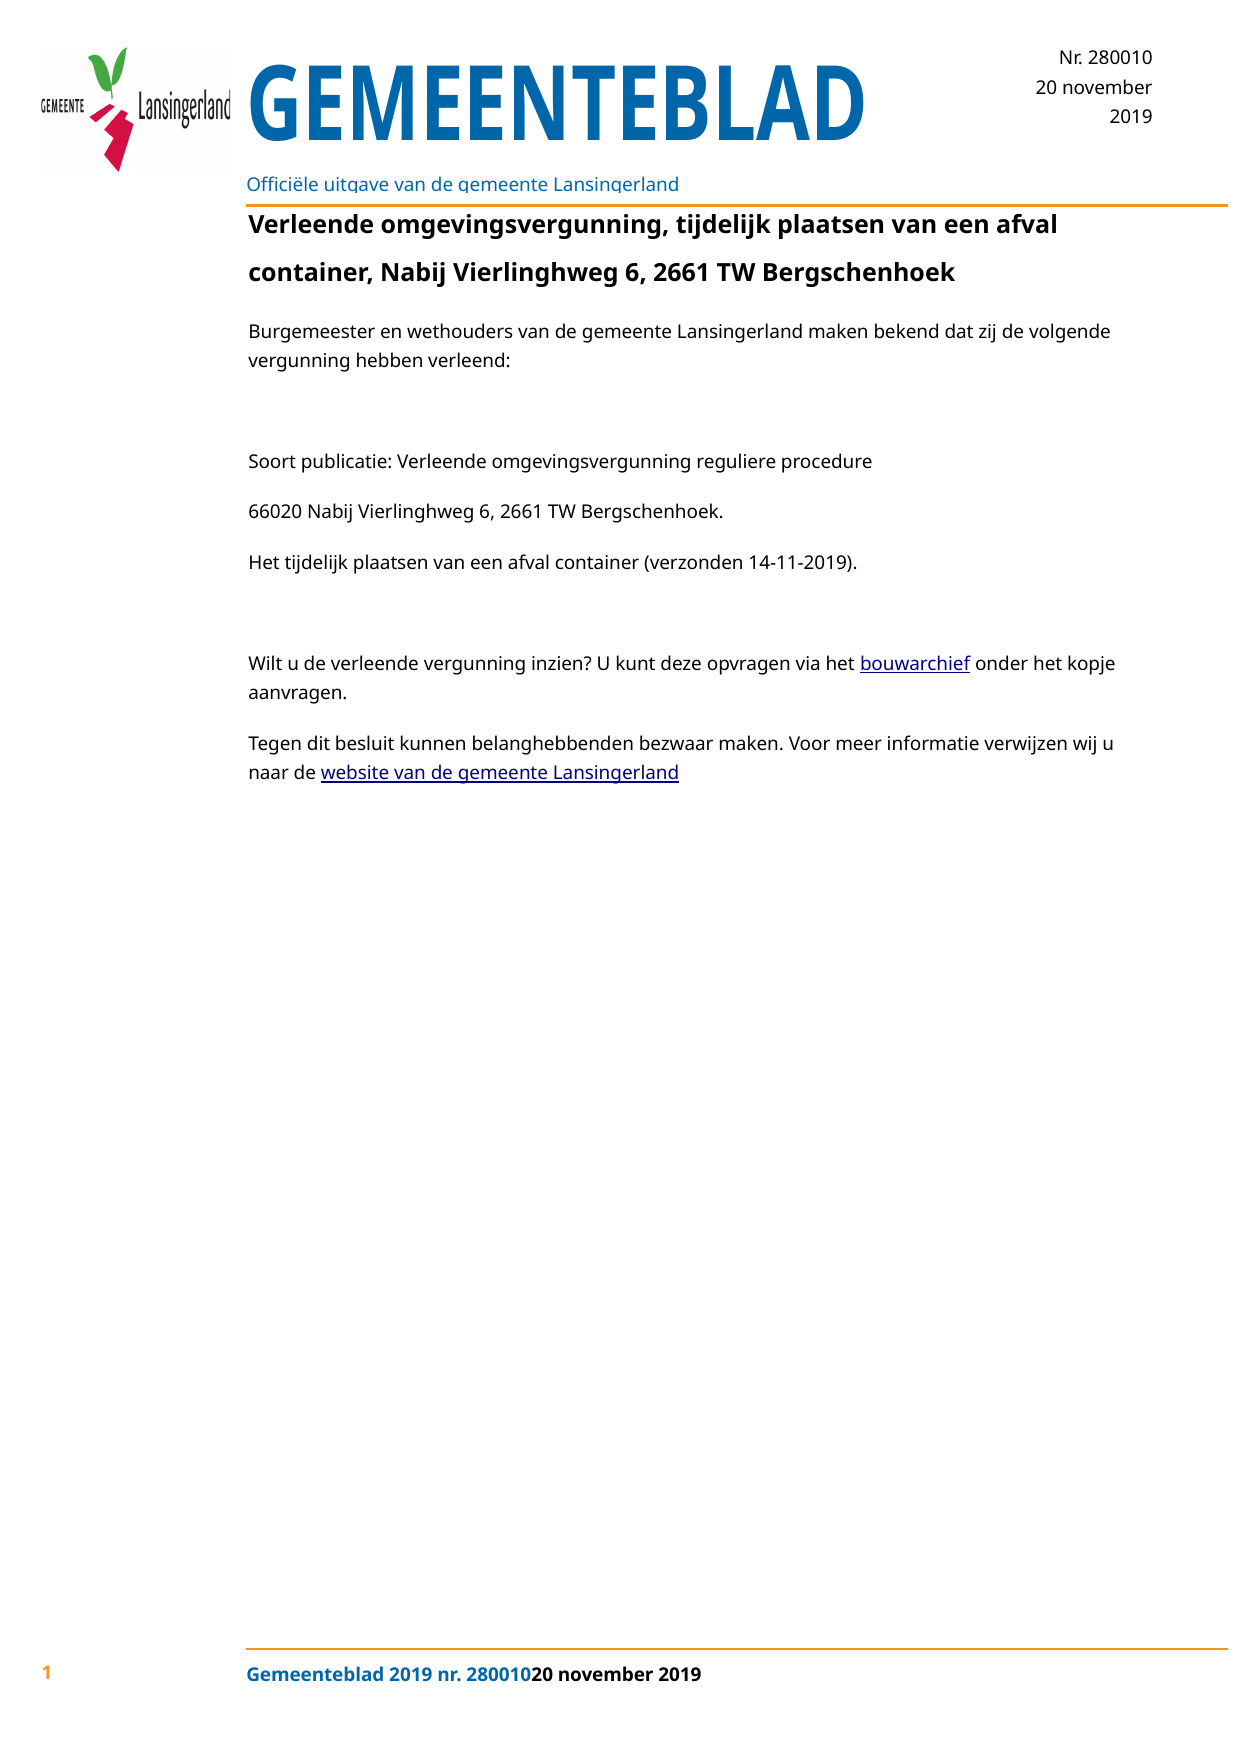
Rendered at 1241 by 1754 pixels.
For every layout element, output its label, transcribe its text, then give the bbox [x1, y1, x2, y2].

text Wilt u de verleende vergunning inzien? U kunt deze opvragen via het bouwarchief onder het kopje aanvragen. [248, 650, 1152, 705]
text Soort publicatie: Verleende omgevingsvergunning reguliere procedure [248, 448, 1152, 474]
picture [41, 47, 231, 172]
text Burgemeester en wethouders van de gemeente Lansingerland maken bekend dat zij de volgende vergunning hebben verleend: [248, 318, 1152, 373]
text 66020 Nabij Vierlinghweg 6, 2661 TW Bergschenhoek. [248, 499, 1152, 524]
text Tegen dit besluit kunnen belanghebbenden bezwaar maken. Voor meer informatie verwijzen wij u naar de website van de gemeente Lansingerland [248, 730, 1152, 785]
text Verleende omgevingsvergunning, tijdelijk plaatsen van een afval container, Nabij Vierlinghweg 6, 2661 TW Bergschenhoek [248, 207, 1152, 288]
text Het tijdelijk plaatsen van een afval container (verzonden 14-11-2019). [248, 549, 1152, 575]
